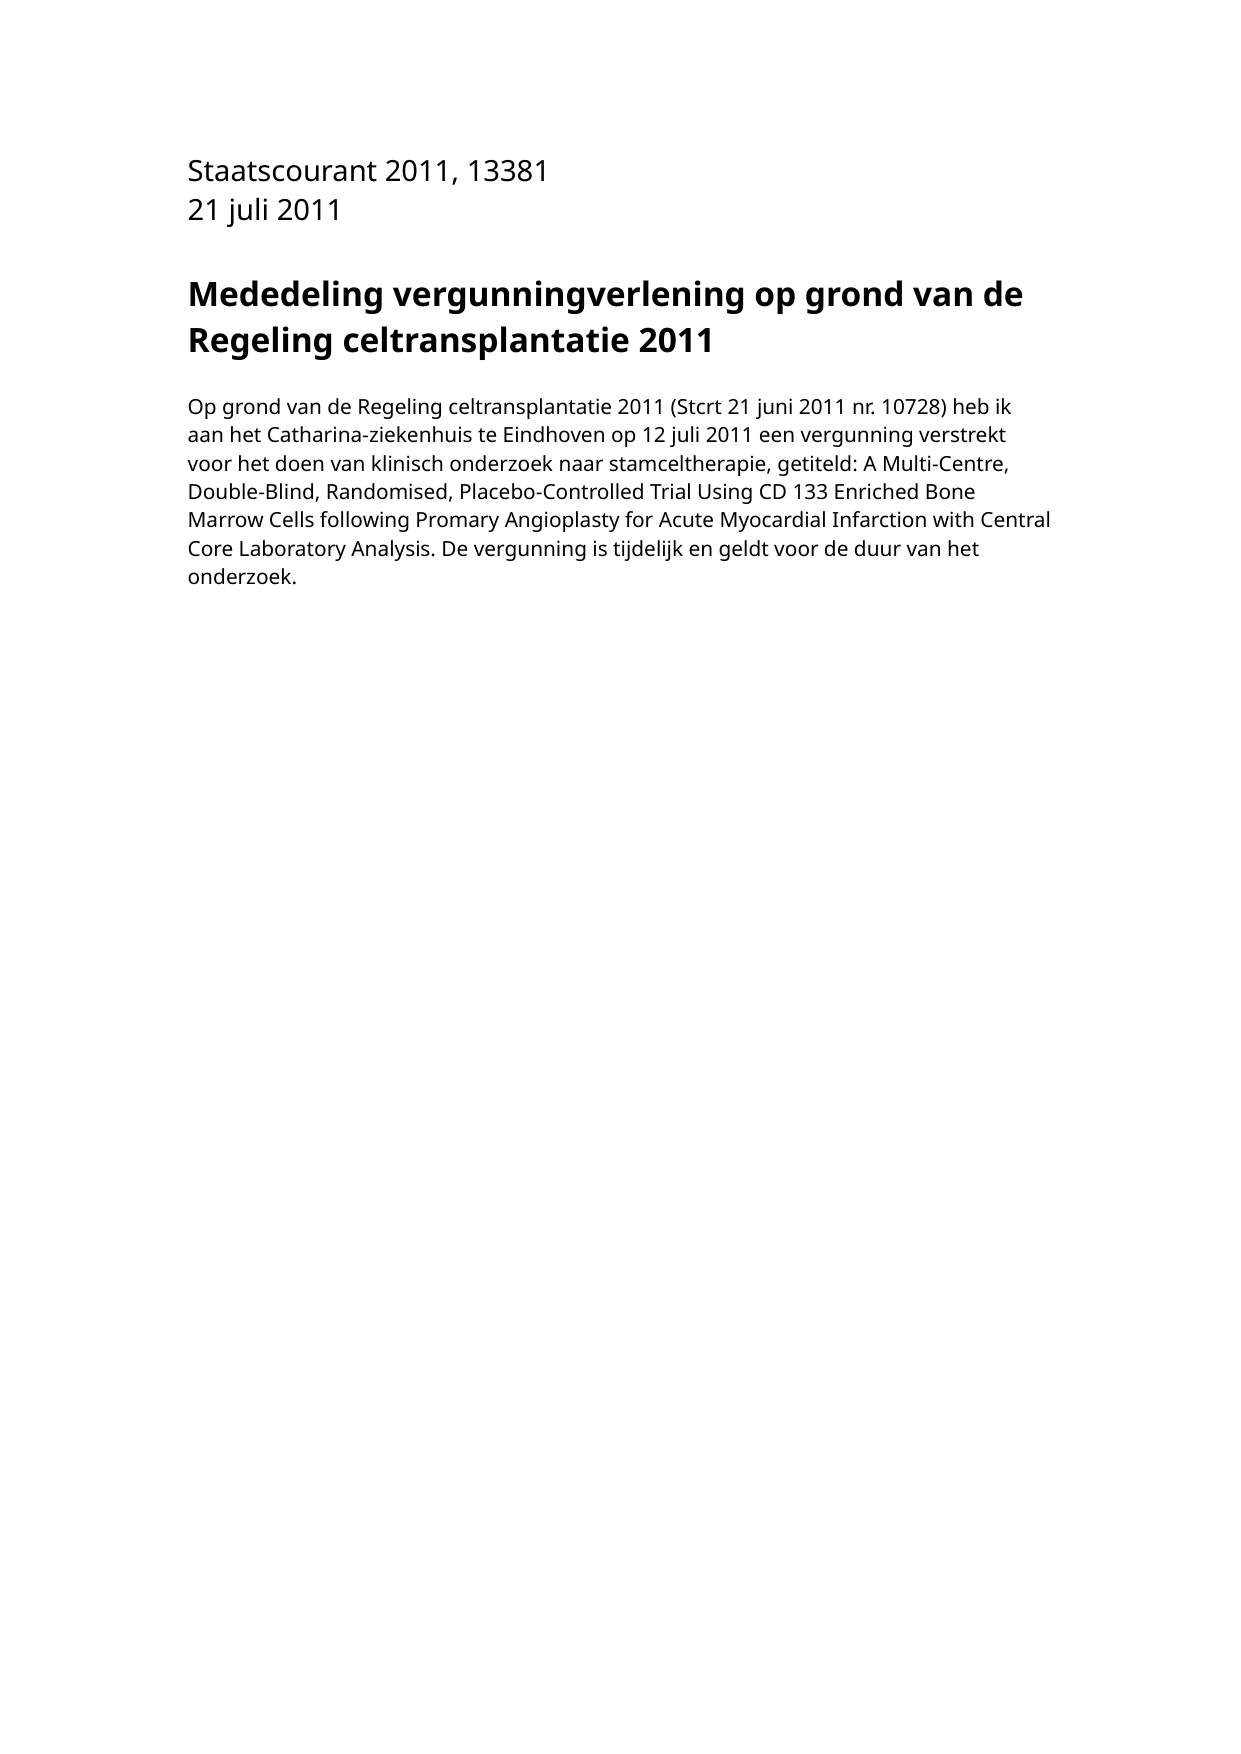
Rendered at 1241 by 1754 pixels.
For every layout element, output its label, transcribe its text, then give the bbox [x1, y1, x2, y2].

text Op grond van de Regeling celtransplantatie 2011 (Stcrt 21 juni 2011 nr. 10728) heb ik aan het Catharina-ziekenhuis te Eindhoven op 12 juli 2011 een vergunning verstrekt voor het doen van klinisch onderzoek naar stamceltherapie, getiteld: A Multi-Centre, Double-Blind, Randomised, Placebo-Controlled Trial Using CD 133 Enriched Bone Marrow Cells following Promary Angioplasty for Acute Myocardial Infarction with Central Core Laboratory Analysis. De vergunning is tijdelijk en geldt voor de duur van het onderzoek. [187, 392, 1053, 591]
text 21 juli 2011 [187, 190, 1053, 229]
subtitle Mededeling vergunningverlening op grond van de Regeling celtransplantatie 2011 [187, 271, 1053, 362]
text Staatscourant 2011, 13381 [187, 150, 1053, 190]
